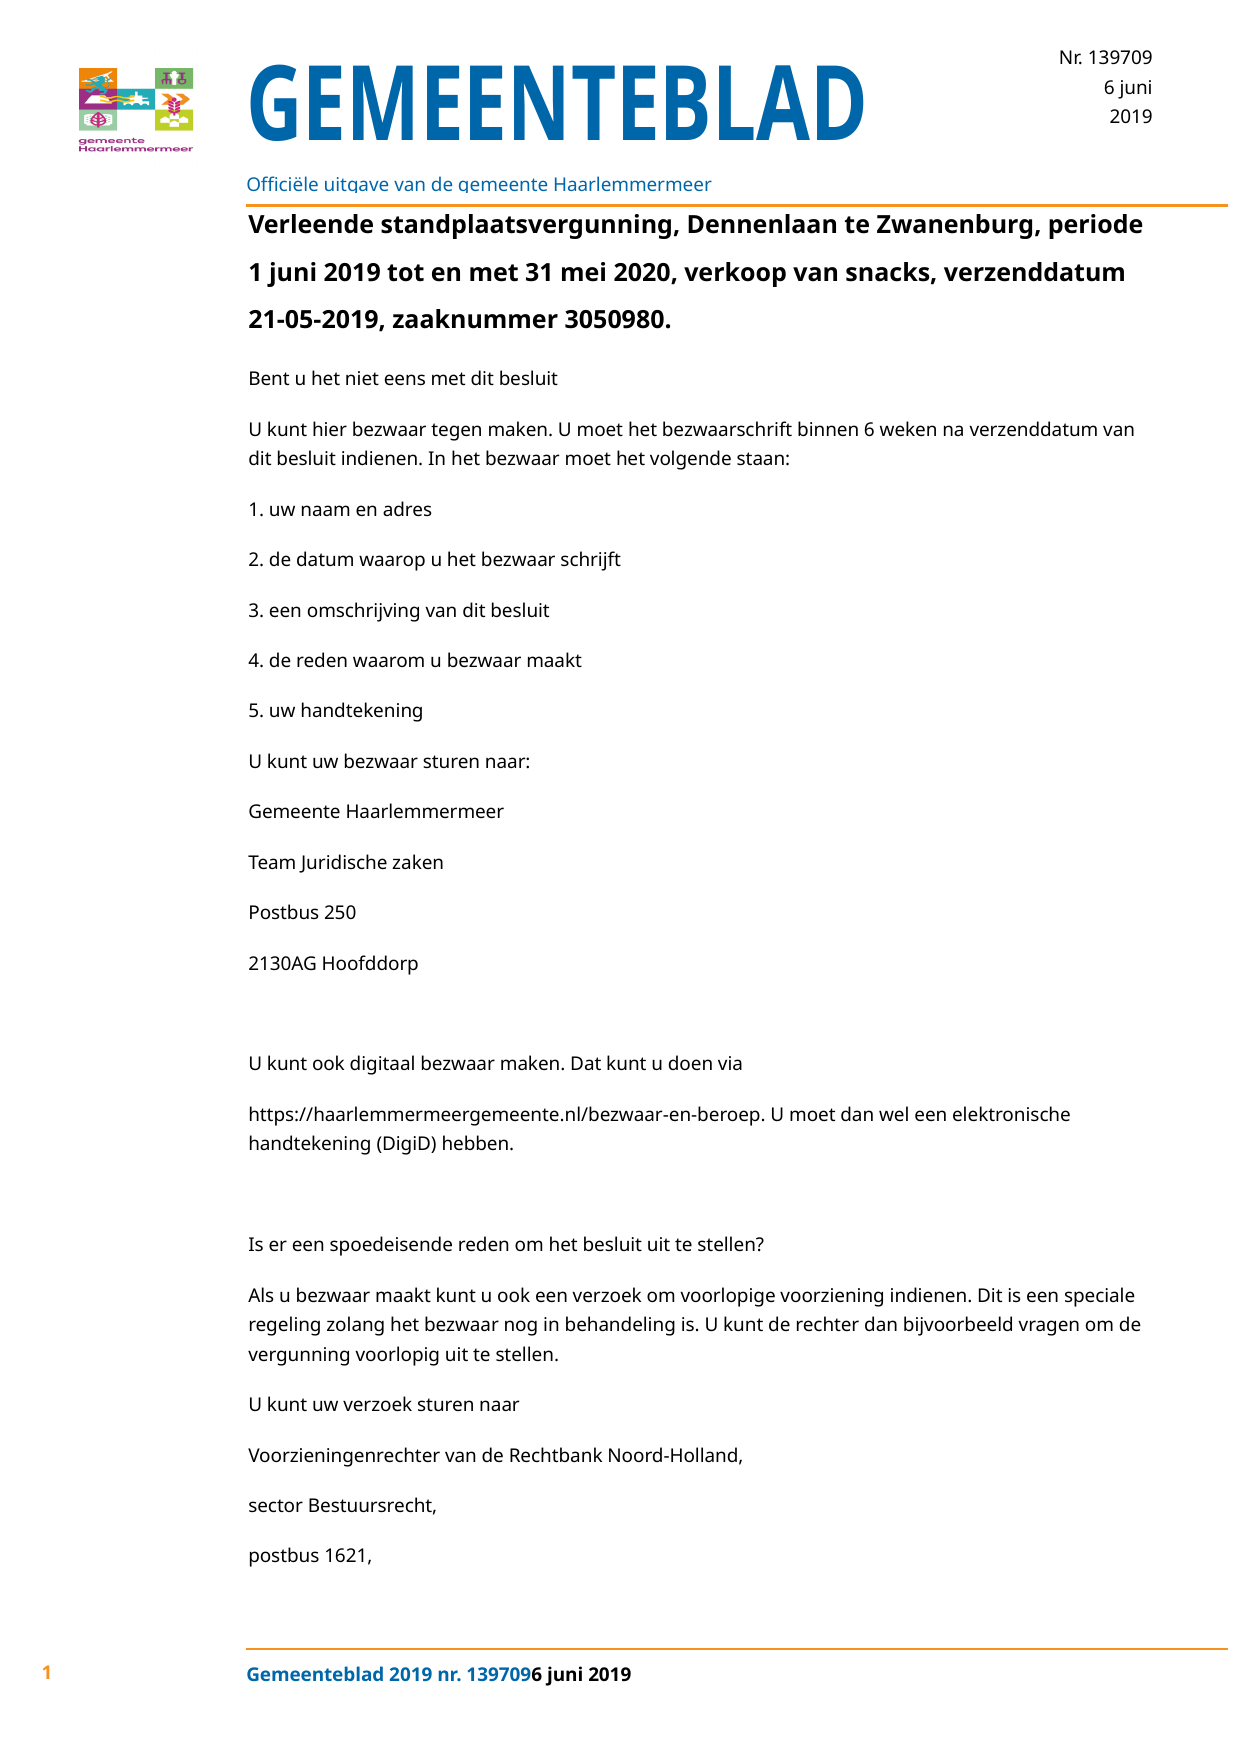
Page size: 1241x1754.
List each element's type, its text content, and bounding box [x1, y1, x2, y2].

text 1. uw naam en adres [248, 496, 1152, 522]
text U kunt ook digitaal bezwaar maken. Dat kunt u doen via [248, 1051, 1152, 1076]
text Bent u het niet eens met dit besluit [248, 366, 1152, 391]
text Gemeente Haarlemmermeer [248, 798, 1152, 824]
text https://haarlemmermeergemeente.nl/bezwaar-en-beroep. U moet dan wel een elektronische handtekening (DigiD) hebben. [248, 1101, 1152, 1156]
text Als u bezwaar maakt kunt u ook een verzoek om voorlopige voorziening indienen. Dit is een speciale regeling zolang het bezwaar nog in behandeling is. U kunt de rechter dan bijvoorbeeld vragen om de vergunning voorlopig uit te stellen. [248, 1282, 1152, 1367]
text 3. een omschrijving van dit besluit [248, 597, 1152, 622]
picture [41, 47, 231, 172]
text Verleende standplaatsvergunning, Dennenlaan te Zwanenburg, periode 1 juni 2019 tot en met 31 mei 2020, verkoop van snacks, verzenddatum 21-05-2019, zaaknummer 3050980. [248, 207, 1152, 336]
text U kunt uw verzoek sturen naar [248, 1391, 1152, 1417]
text Voorzieningenrechter van de Rechtbank Noord-Holland, [248, 1442, 1152, 1467]
text 2. de datum waarop u het bezwaar schrijft [248, 546, 1152, 572]
text postbus 1621, [248, 1543, 1152, 1568]
text 5. uw handtekening [248, 698, 1152, 723]
text Postbus 250 [248, 899, 1152, 925]
text 4. de reden waarom u bezwaar maakt [248, 647, 1152, 673]
text sector Bestuursrecht, [248, 1492, 1152, 1518]
text Is er een spoedeisende reden om het besluit uit te stellen? [248, 1231, 1152, 1257]
text U kunt uw bezwaar sturen naar: [248, 748, 1152, 774]
text Team Juridische zaken [248, 849, 1152, 874]
text U kunt hier bezwaar tegen maken. U moet het bezwaarschrift binnen 6 weken na verzenddatum van dit besluit indienen. In het bezwaar moet het volgende staan: [248, 416, 1152, 471]
text 2130AG Hoofddorp [248, 950, 1152, 975]
